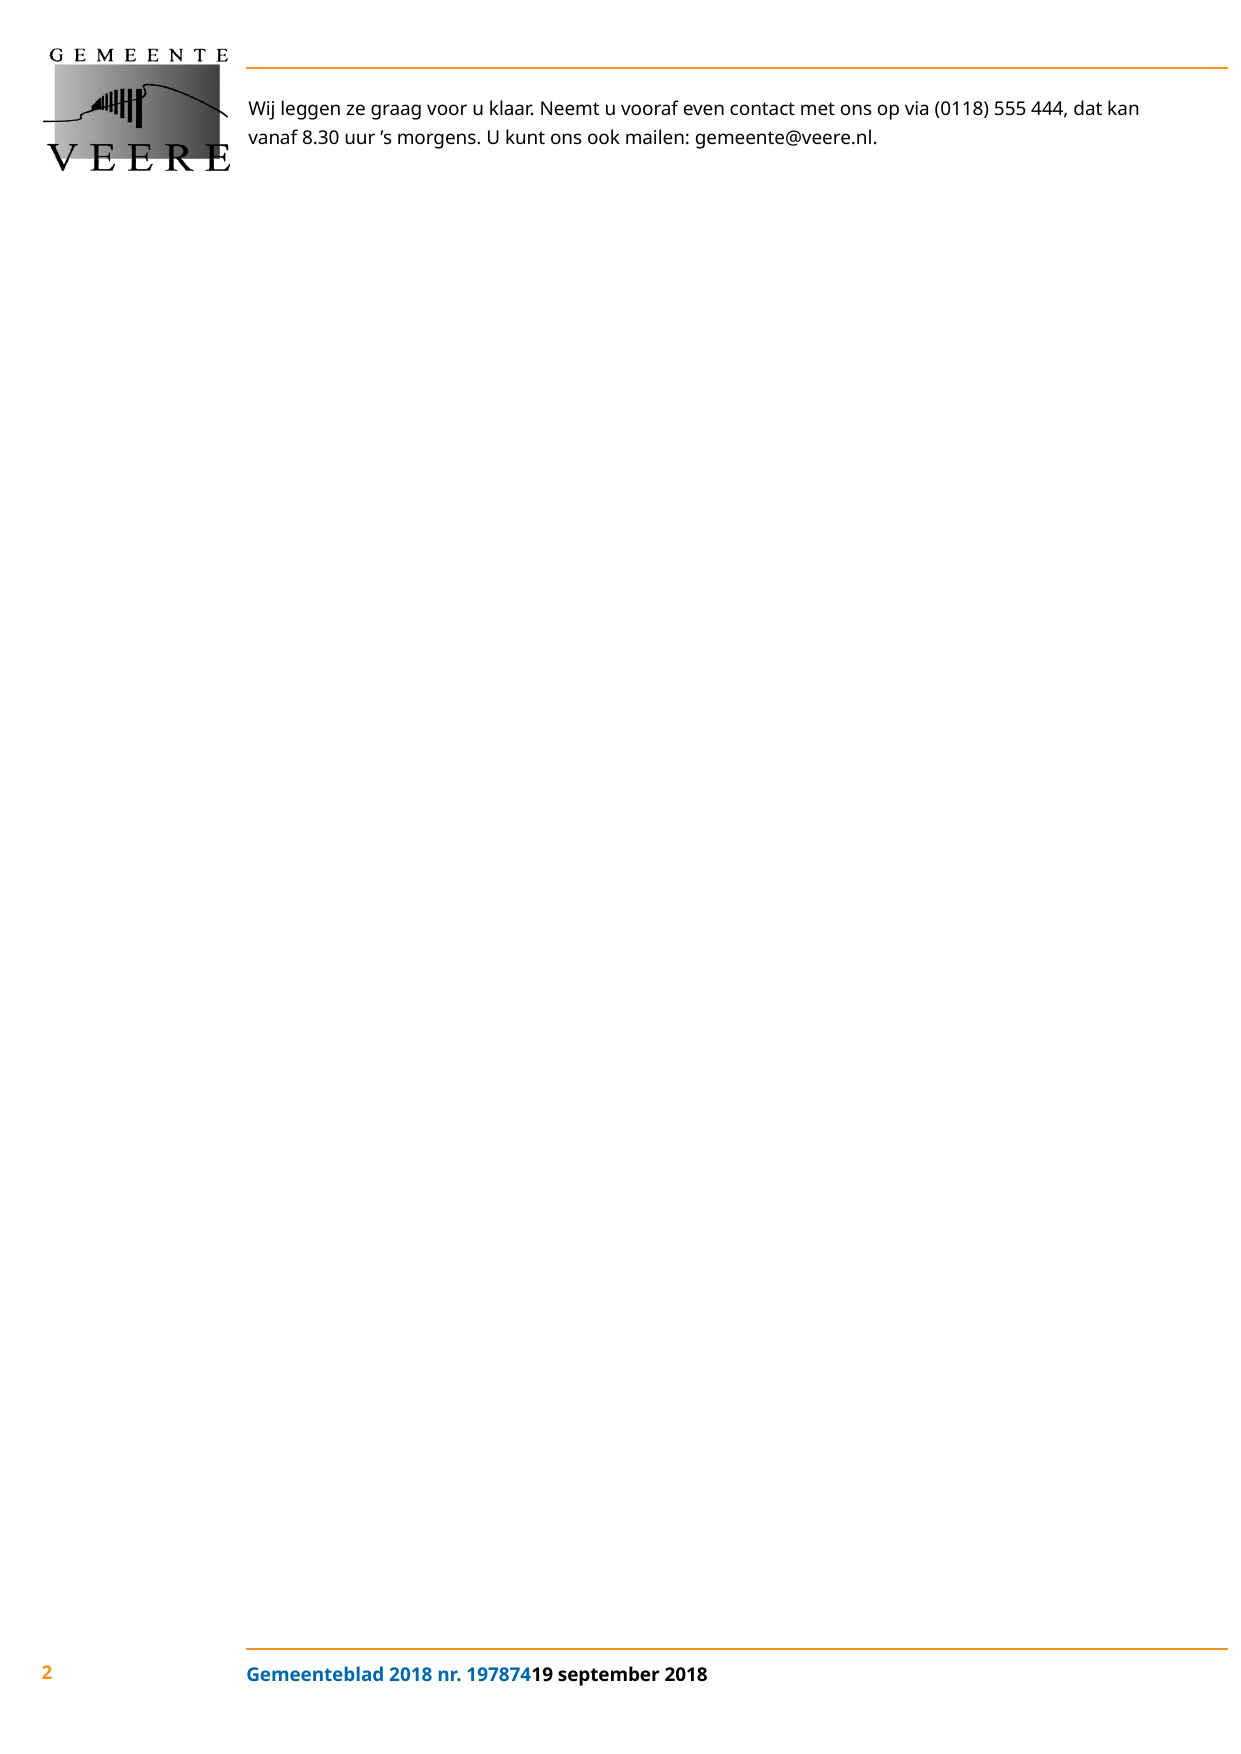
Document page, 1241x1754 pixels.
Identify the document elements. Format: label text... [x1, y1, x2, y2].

text Wij leggen ze graag voor u klaar. Neemt u vooraf even contact met ons op via (0118) 555 444, dat kan vanaf 8.30 uur ’s morgens. U kunt ons ook mailen: gemeente@veere.nl. [248, 95, 1152, 150]
picture [41, 47, 231, 172]
